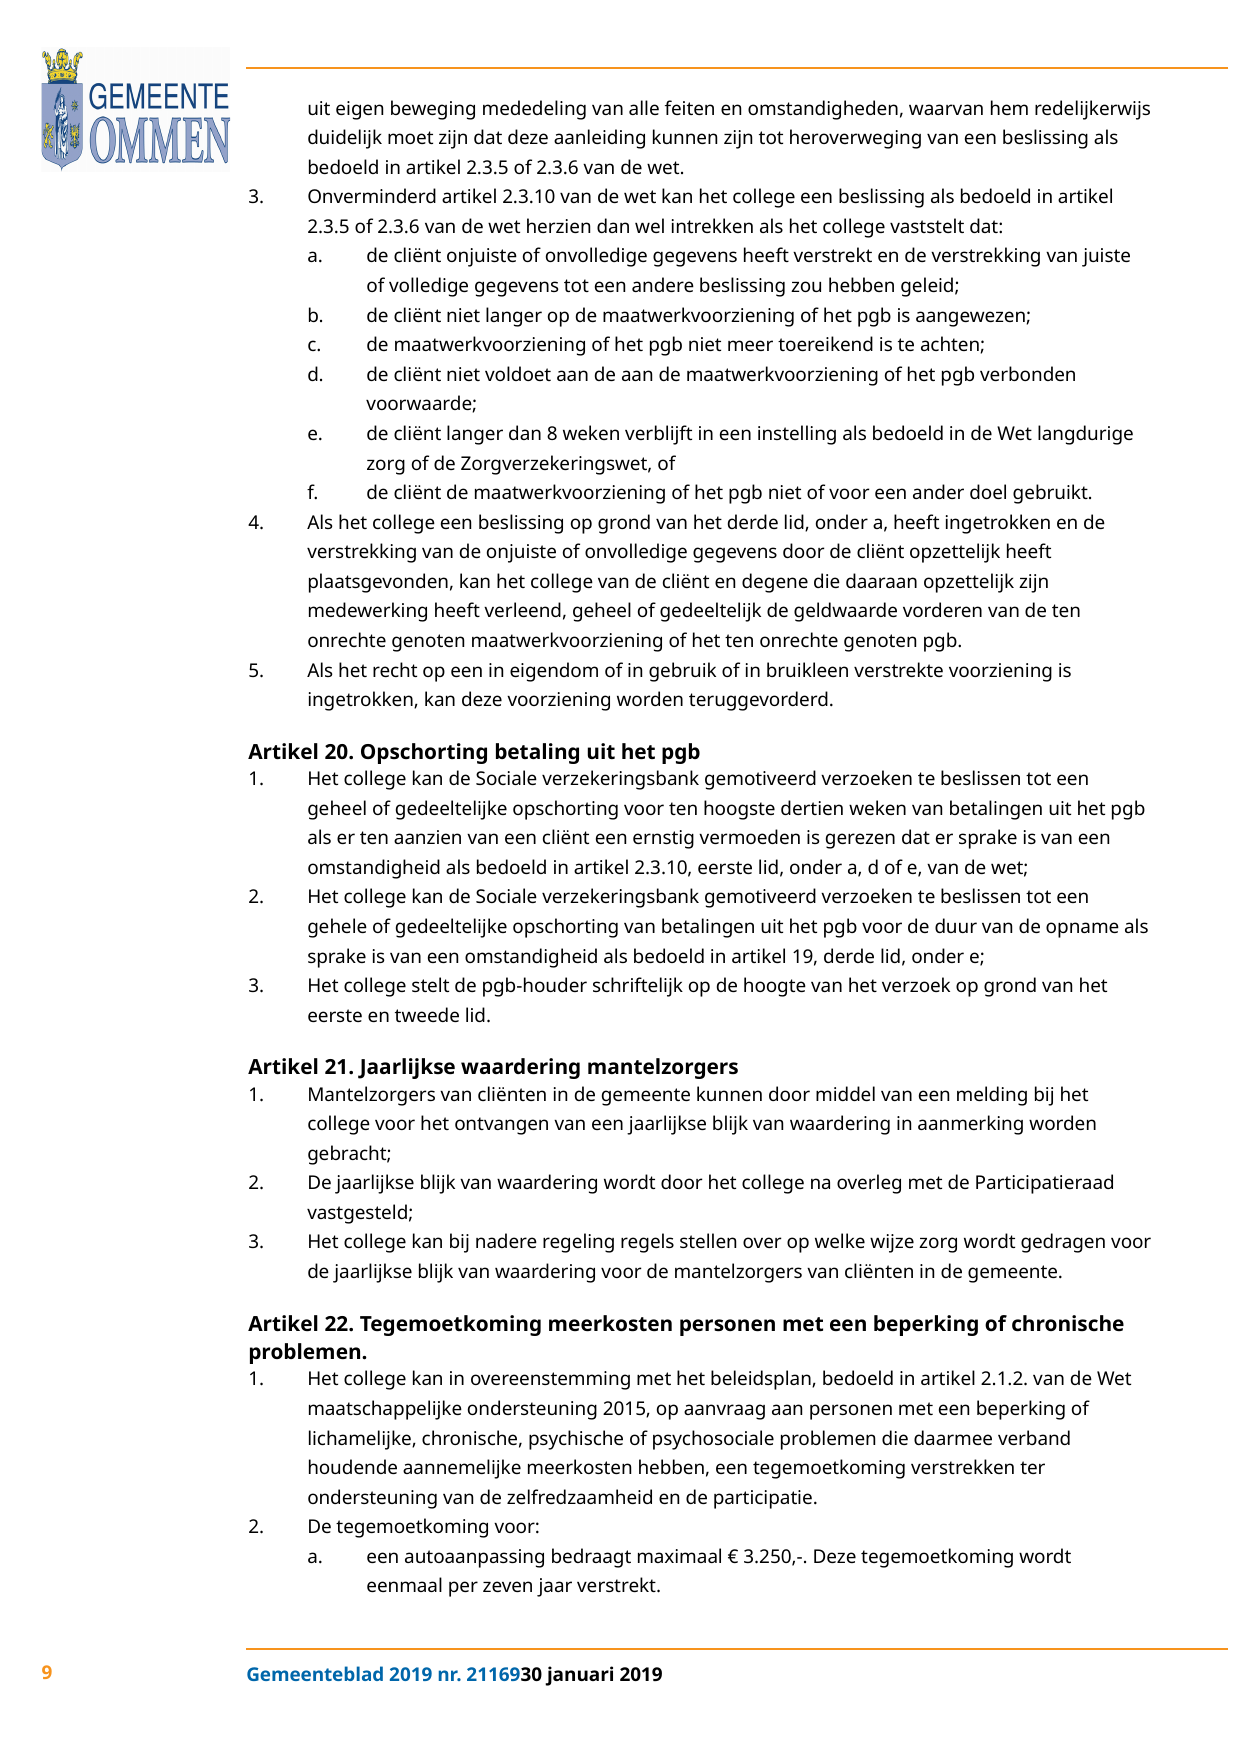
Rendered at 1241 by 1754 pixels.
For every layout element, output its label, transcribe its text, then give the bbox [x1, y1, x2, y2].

list De tegemoetkoming voor: [248, 1513, 1152, 1539]
list Als het recht op een in eigendom of in gebruik of in bruikleen verstrekte voorziening is ingetrokken, kan deze voorziening worden teruggevorderd. [248, 657, 1152, 712]
list de cliënt niet voldoet aan de aan de maatwerkvoorziening of het pgb verbonden voorwaarde; [307, 361, 1152, 416]
list Onverminderd artikel 2.3.10 van de wet kan het college een beslissing als bedoeld in artikel 2.3.5 of 2.3.6 van de wet herzien dan wel intrekken als het college vaststelt dat: [248, 183, 1152, 239]
list Mantelzorgers van cliënten in de gemeente kunnen door middel van een melding bij het college voor het ontvangen van een jaarlijkse blijk van waardering in aanmerking worden gebracht; [248, 1081, 1152, 1166]
list De jaarlijkse blijk van waardering wordt door het college na overleg met de Participatieraad vastgesteld; [248, 1169, 1152, 1225]
list de cliënt langer dan 8 weken verblijft in een instelling als bedoeld in de Wet langdurige zorg of de Zorgverzekeringswet, of [307, 420, 1152, 476]
list de maatwerkvoorziening of het pgb niet meer toereikend is te achten; [307, 331, 1152, 357]
picture [41, 47, 231, 172]
text Artikel 21. Jaarlijkse waardering mantelzorgers [248, 1052, 1152, 1081]
list Het college kan bij nadere regeling regels stellen over op welke wijze zorg wordt gedragen voor de jaarlijkse blijk van waardering voor de mantelzorgers van cliënten in de gemeente. [248, 1229, 1152, 1284]
list Het college kan in overeenstemming met het beleidsplan, bedoeld in artikel 2.1.2. van de Wet maatschappelijke ondersteuning 2015, op aanvraag aan personen met een beperking of lichamelijke, chronische, psychische of psychosociale problemen die daarmee verband houdende aannemelijke meerkosten hebben, een tegemoetkoming verstrekken ter ondersteuning van de zelfredzaamheid en de participatie. [248, 1366, 1152, 1510]
list Het college stelt de pgb-houder schriftelijk op de hoogte van het verzoek op grond van het eerste en tweede lid. [248, 972, 1152, 1028]
list de cliënt niet langer op de maatwerkvoorziening of het pgb is aangewezen; [307, 302, 1152, 328]
text Artikel 20. Opschorting betaling uit het pgb [248, 737, 1152, 765]
list de cliënt de maatwerkvoorziening of het pgb niet of voor een ander doel gebruikt. [307, 479, 1152, 505]
list uit eigen beweging mededeling van alle feiten en omstandigheden, waarvan hem redelijkerwijs duidelijk moet zijn dat deze aanleiding kunnen zijn tot heroverweging van een beslissing als bedoeld in artikel 2.3.5 of 2.3.6 van de wet. [248, 95, 1152, 180]
list Het college kan de Sociale verzekeringsbank gemotiveerd verzoeken te beslissen tot een geheel of gedeeltelijke opschorting voor ten hoogste dertien weken van betalingen uit het pgb als er ten aanzien van een cliënt een ernstig vermoeden is gerezen dat er sprake is van een omstandigheid als bedoeld in artikel 2.3.10, eerste lid, onder a, d of e, van de wet; [248, 765, 1152, 880]
list een autoaanpassing bedraagt maximaal € 3.250,-. Deze tegemoetkoming wordt eenmaal per zeven jaar verstrekt. [307, 1543, 1152, 1598]
list Als het college een beslissing op grond van het derde lid, onder a, heeft ingetrokken en de verstrekking van de onjuiste of onvolledige gegevens door de cliënt opzettelijk heeft plaatsgevonden, kan het college van de cliënt en degene die daaraan opzettelijk zijn medewerking heeft verleend, geheel of gedeeltelijk de geldwaarde vorderen van de ten onrechte genoten maatwerkvoorziening of het ten onrechte genoten pgb. [248, 509, 1152, 653]
list de cliënt onjuiste of onvolledige gegevens heeft verstrekt en de verstrekking van juiste of volledige gegevens tot een andere beslissing zou hebben geleid; [307, 243, 1152, 298]
text Artikel 22. Tegemoetkoming meerkosten personen met een beperking of chronische problemen. [248, 1309, 1152, 1366]
list Het college kan de Sociale verzekeringsbank gemotiveerd verzoeken te beslissen tot een gehele of gedeeltelijke opschorting van betalingen uit het pgb voor de duur van de opname als sprake is van een omstandigheid als bedoeld in artikel 19, derde lid, onder e; [248, 884, 1152, 968]
